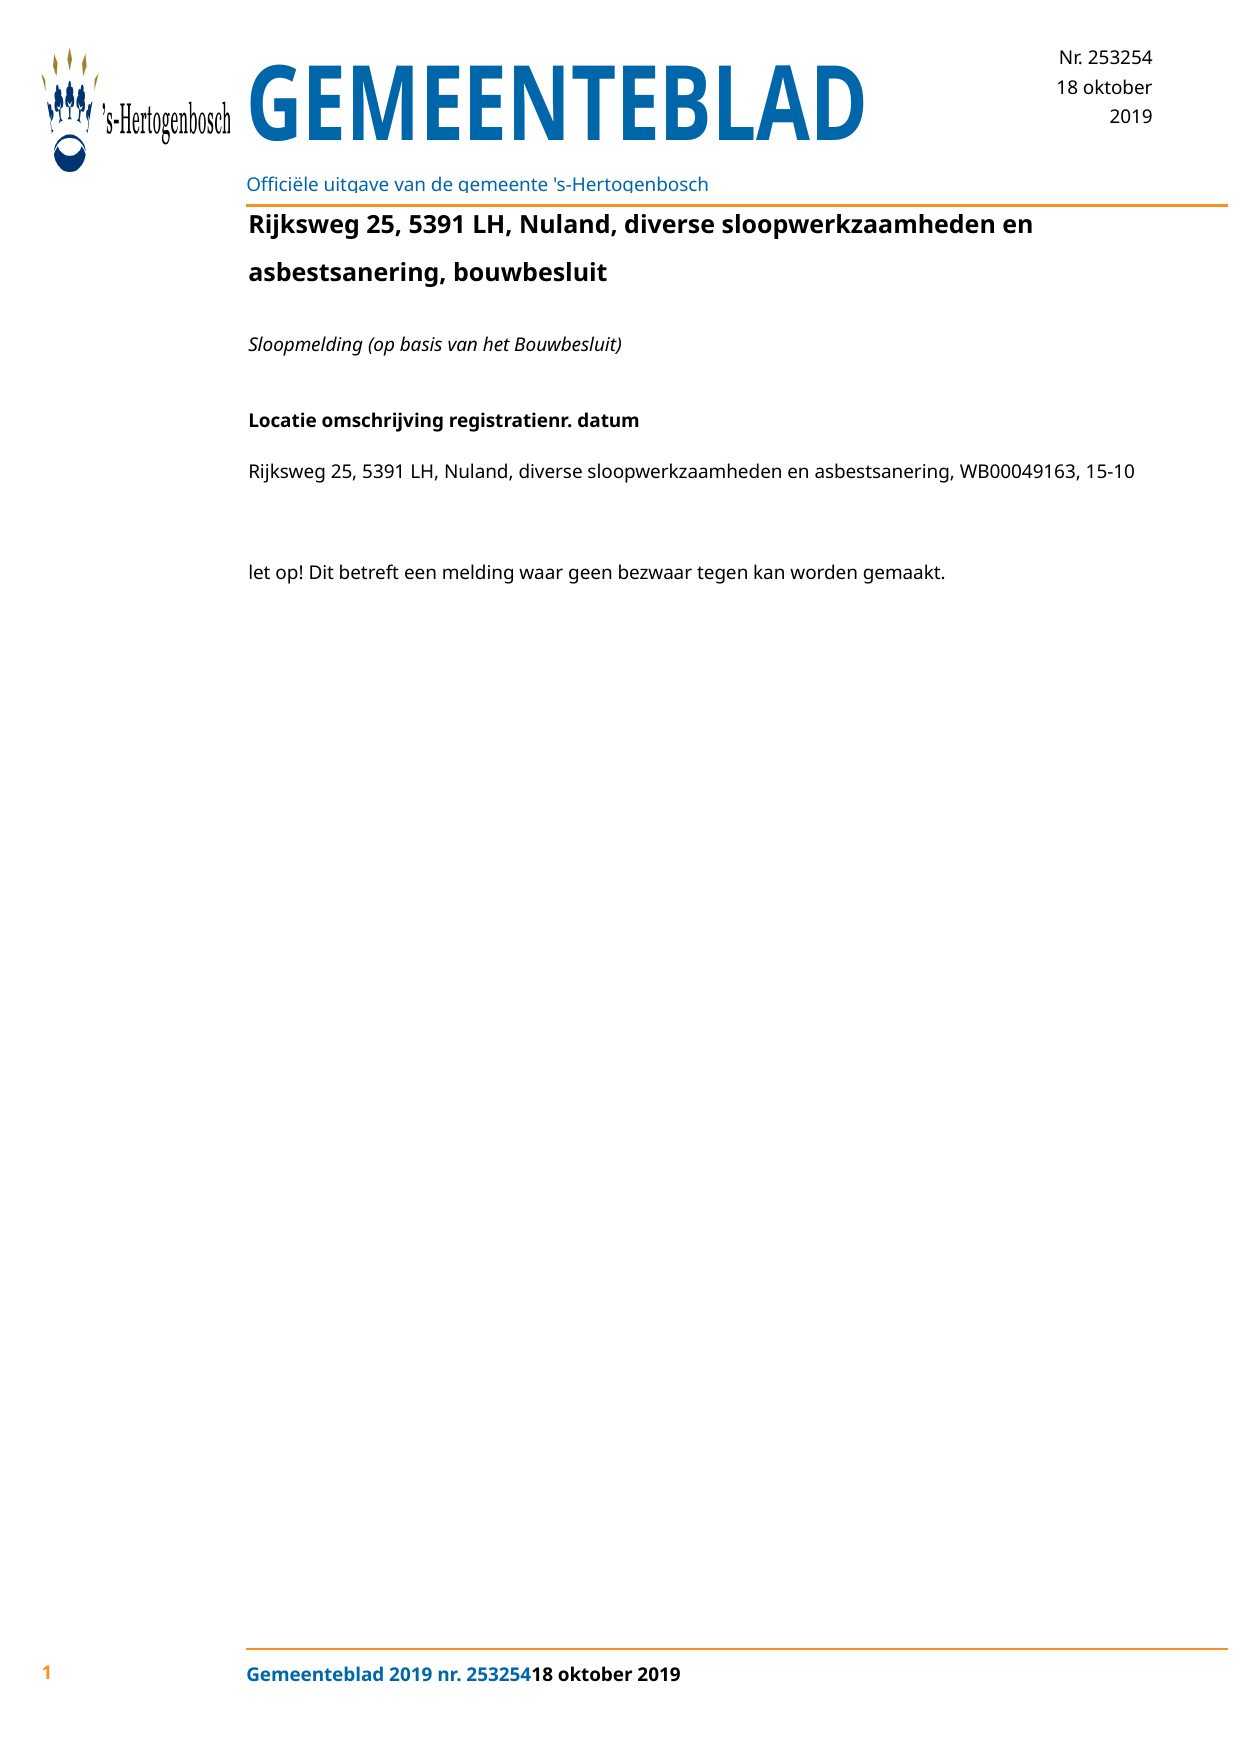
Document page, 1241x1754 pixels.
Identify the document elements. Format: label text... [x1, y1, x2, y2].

picture [41, 47, 231, 172]
text Rijksweg 25, 5391 LH, Nuland, diverse sloopwerkzaamheden en asbestsanering, WB00049163, 15-10 [248, 458, 1152, 484]
text let op! Dit betreft een melding waar geen bezwaar tegen kan worden gemaakt. [248, 559, 1152, 584]
text Locatie omschrijving registratienr. datum [248, 408, 1152, 433]
text Rijksweg 25, 5391 LH, Nuland, diverse sloopwerkzaamheden en asbestsanering, bouwbesluit [248, 207, 1152, 288]
text Sloopmelding (op basis van het Bouwbesluit) [248, 331, 1152, 357]
